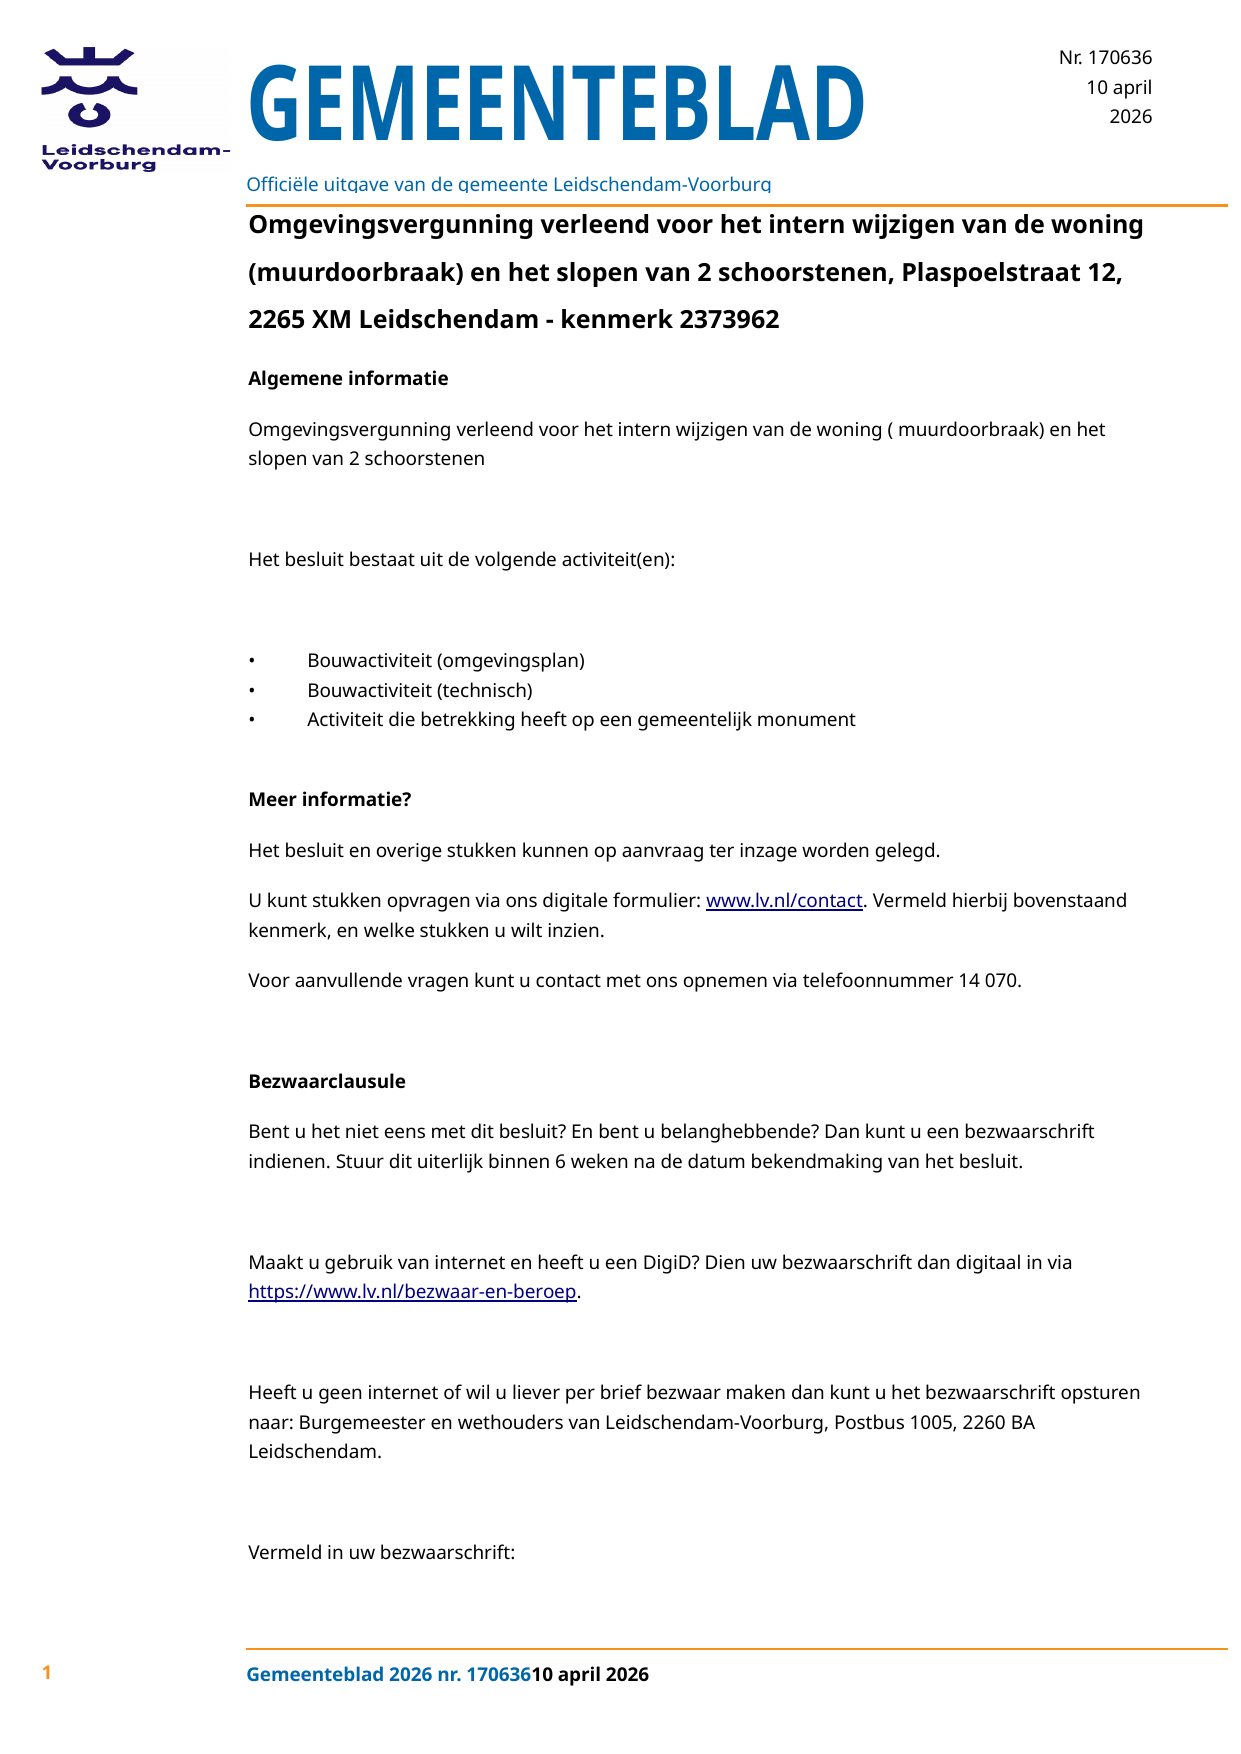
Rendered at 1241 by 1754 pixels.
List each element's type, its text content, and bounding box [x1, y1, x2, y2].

list Activiteit die betrekking heeft op een gemeentelijk monument [248, 706, 1152, 732]
text Maakt u gebruik van internet en heeft u een DigiD? Dien uw bezwaarschrift dan digitaal in via https://www.lv.nl/bezwaar-en-beroep. [248, 1249, 1152, 1304]
text Bezwaarclausule [248, 1068, 1152, 1094]
text U kunt stukken opvragen via ons digitale formulier: www.lv.nl/contact. Vermeld hierbij bovenstaand kenmerk, en welke stukken u wilt inzien. [248, 887, 1152, 942]
text Meer informatie? [248, 786, 1152, 812]
text Voor aanvullende vragen kunt u contact met ons opnemen via telefoonnummer 14 070. [248, 967, 1152, 993]
text Heeft u geen internet of wil u liever per brief bezwaar maken dan kunt u het bezwaarschrift opsturen naar: Burgemeester en wethouders van Leidschendam-Voorburg, Postbus 1005, 2260 BA Leidschendam. [248, 1379, 1152, 1464]
text Bent u het niet eens met dit besluit? En bent u belanghebbende? Dan kunt u een bezwaarschrift indienen. Stuur dit uiterlijk binnen 6 weken na de datum bekendmaking van het besluit. [248, 1118, 1152, 1174]
text Het besluit bestaat uit de volgende activiteit(en): [248, 546, 1152, 572]
text Omgevingsvergunning verleend voor het intern wijzigen van de woning (muurdoorbraak) en het slopen van 2 schoorstenen, Plaspoelstraat 12, 2265 XM Leidschendam - kenmerk 2373962 [248, 207, 1152, 336]
text Het besluit en overige stukken kunnen op aanvraag ter inzage worden gelegd. [248, 837, 1152, 862]
text Vermeld in uw bezwaarschrift: [248, 1539, 1152, 1565]
text Algemene informatie [248, 366, 1152, 391]
list Bouwactiviteit (omgevingsplan) [248, 647, 1152, 673]
list Bouwactiviteit (technisch) [248, 677, 1152, 702]
picture [41, 47, 231, 172]
text Omgevingsvergunning verleend voor het intern wijzigen van de woning ( muurdoorbraak) en het slopen van 2 schoorstenen [248, 416, 1152, 471]
